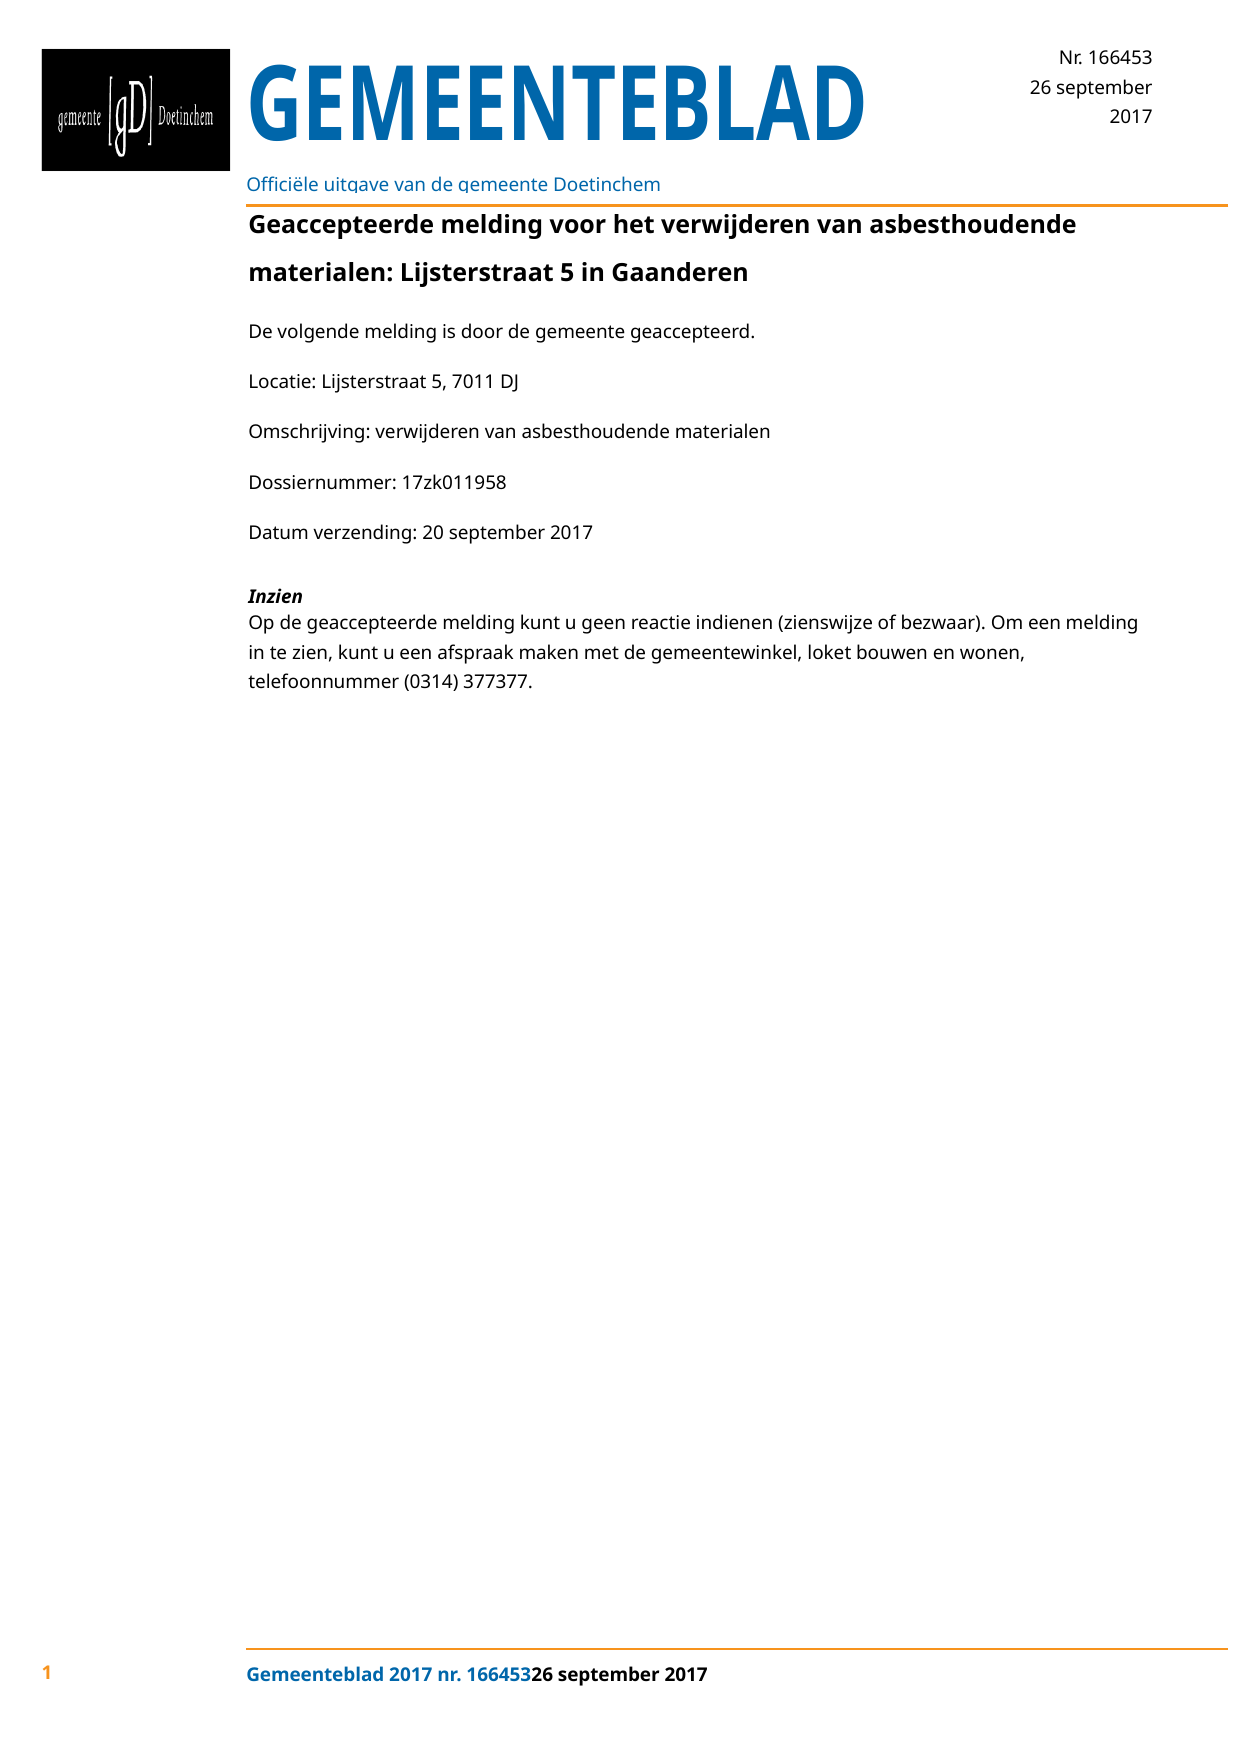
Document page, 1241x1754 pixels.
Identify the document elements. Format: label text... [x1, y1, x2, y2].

text Locatie: Lijsterstraat 5, 7011 DJ [248, 368, 1152, 394]
text Datum verzending: 20 september 2017 [248, 519, 1152, 545]
picture [41, 47, 231, 172]
text Dossiernummer: 17zk011958 [248, 469, 1152, 495]
text Geaccepteerde melding voor het verwijderen van asbesthoudende materialen: Lijsterstraat 5 in Gaanderen [248, 207, 1152, 288]
text De volgende melding is door de gemeente geaccepteerd. [248, 318, 1152, 344]
text Omschrijving: verwijderen van asbesthoudende materialen [248, 419, 1152, 444]
text Op de geaccepteerde melding kunt u geen reactie indienen (zienswijze of bezwaar). Om een melding in te zien, kunt u een afspraak maken met de gemeentewinkel, loket bouwen en wonen, telefoonnummer (0314) 377377. [248, 609, 1152, 694]
text Inzien [248, 583, 1152, 609]
